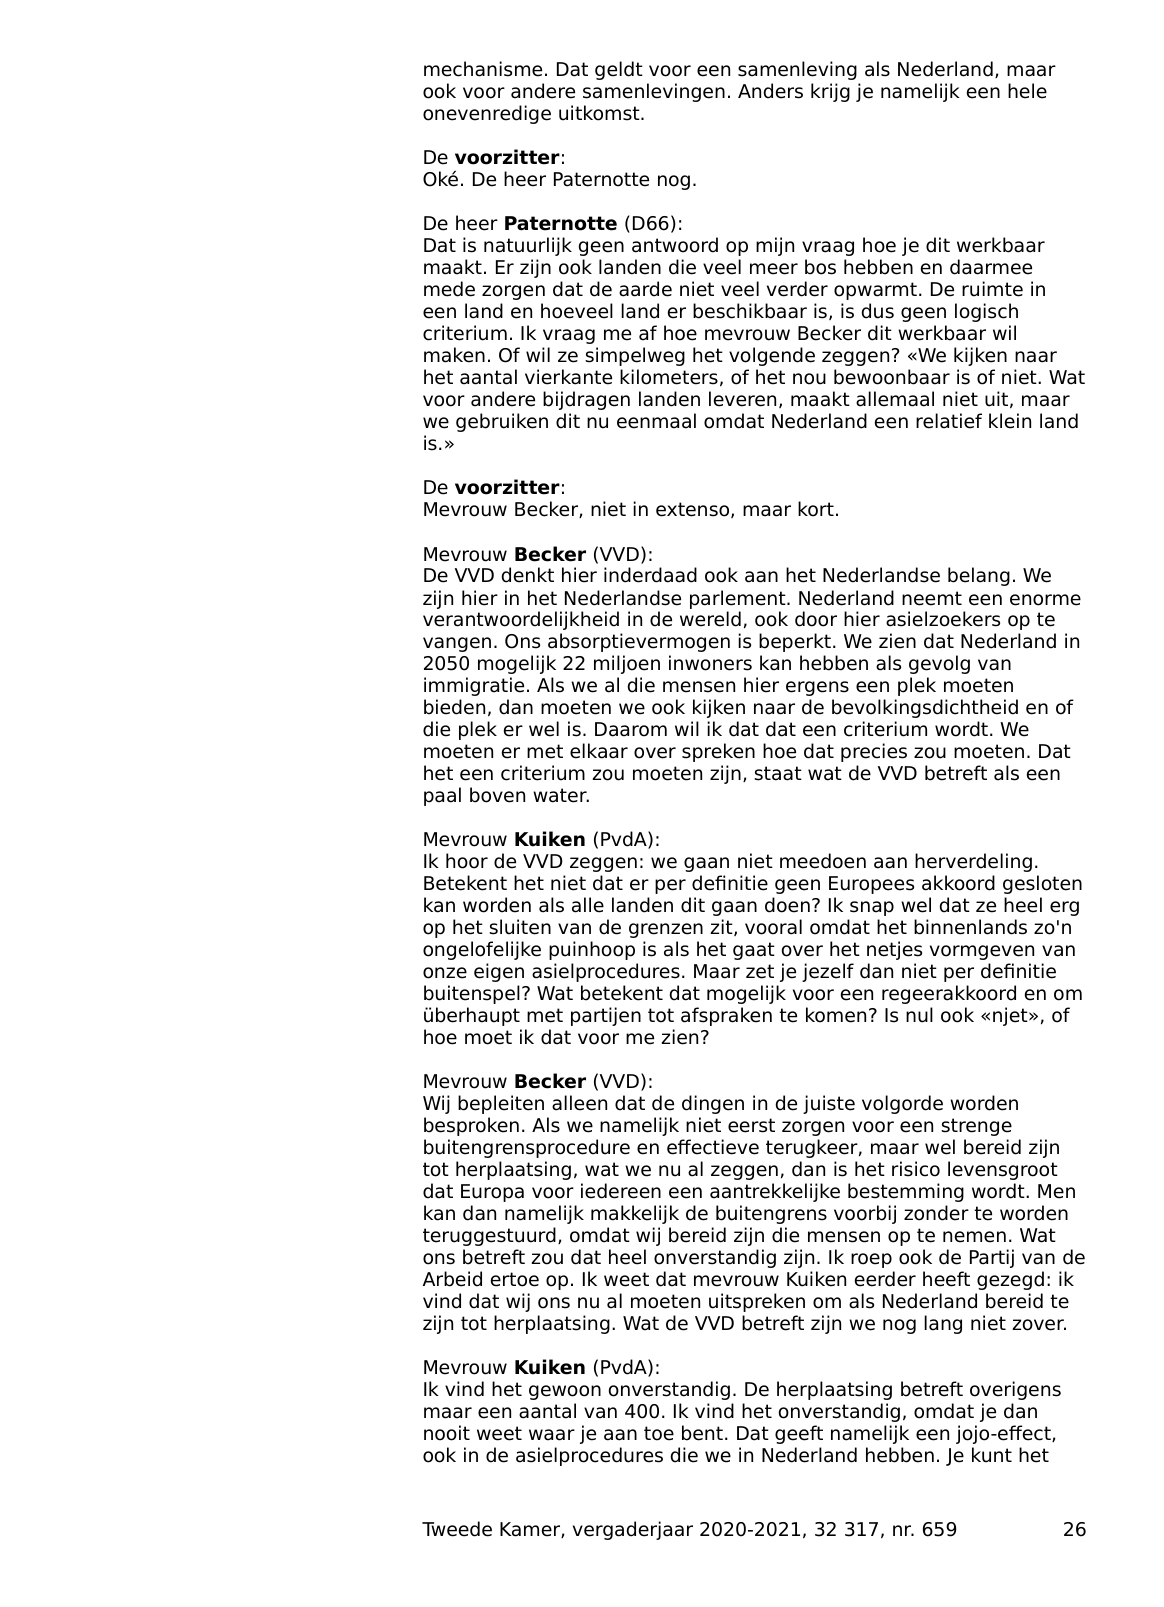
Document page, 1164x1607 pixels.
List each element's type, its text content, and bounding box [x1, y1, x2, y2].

text De voorzitter: [422, 147, 1087, 169]
text Mevrouw Kuiken (PvdA): [422, 1357, 1087, 1379]
text De voorzitter: [422, 477, 1087, 499]
text Ik vind het gewoon onverstandig. De herplaatsing betreft overigens maar een aantal van 400. Ik vind het onverstandig, omdat je dan nooit weet waar je aan toe bent. Dat geeft namelijk een jojo-effect, ook in de asielprocedures die we in Nederland hebben. Je kunt het [422, 1379, 1087, 1467]
text De heer Paternotte (D66): [422, 213, 1087, 235]
text De VVD denkt hier inderdaad ook aan het Nederlandse belang. We zijn hier in het Nederlandse parlement. Nederland neemt een enorme verantwoordelijkheid in de wereld, ook door hier asielzoekers op te vangen. Ons absorptievermogen is beperkt. We zien dat Nederland in 2050 mogelijk 22 miljoen inwoners kan hebben als gevolg van immigratie. Als we al die mensen hier ergens een plek moeten bieden, dan moeten we ook kijken naar de bevolkingsdichtheid en of die plek er wel is. Daarom wil ik dat dat een criterium wordt. We moeten er met elkaar over spreken hoe dat precies zou moeten. Dat het een criterium zou moeten zijn, staat wat de VVD betreft als een paal boven water. [422, 565, 1087, 807]
text Dat is natuurlijk geen antwoord op mijn vraag hoe je dit werkbaar maakt. Er zijn ook landen die veel meer bos hebben en daarmee mede zorgen dat de aarde niet veel verder opwarmt. De ruimte in een land en hoeveel land er beschikbaar is, is dus geen logisch criterium. Ik vraag me af hoe mevrouw Becker dit werkbaar wil maken. Of wil ze simpelweg het volgende zeggen? «We kijken naar het aantal vierkante kilometers, of het nou bewoonbaar is of niet. Wat voor andere bijdragen landen leveren, maakt allemaal niet uit, maar we gebruiken dit nu eenmaal omdat Nederland een relatief klein land is.» [422, 235, 1087, 455]
text mechanisme. Dat geldt voor een samenleving als Nederland, maar ook voor andere samenlevingen. Anders krijg je namelijk een hele onevenredige uitkomst. [422, 59, 1087, 125]
text Oké. De heer Paternotte nog. [422, 169, 1087, 191]
text Mevrouw Becker, niet in extenso, maar kort. [422, 499, 1087, 521]
text Mevrouw Becker (VVD): [422, 1071, 1087, 1093]
text Mevrouw Becker (VVD): [422, 543, 1087, 565]
text Ik hoor de VVD zeggen: we gaan niet meedoen aan herverdeling. Betekent het niet dat er per definitie geen Europees akkoord gesloten kan worden als alle landen dit gaan doen? Ik snap wel dat ze heel erg op het sluiten van de grenzen zit, vooral omdat het binnenlands zo'n ongelofelijke puinhoop is als het gaat over het netjes vormgeven van onze eigen asielprocedures. Maar zet je jezelf dan niet per definitie buitenspel? Wat betekent dat mogelijk voor een regeerakkoord en om überhaupt met partijen tot afspraken te komen? Is nul ook «njet», of hoe moet ik dat voor me zien? [422, 851, 1087, 1049]
text Wij bepleiten alleen dat de dingen in de juiste volgorde worden besproken. Als we namelijk niet eerst zorgen voor een strenge buitengrensprocedure en effectieve terugkeer, maar wel bereid zijn tot herplaatsing, wat we nu al zeggen, dan is het risico levensgroot dat Europa voor iedereen een aantrekkelijke bestemming wordt. Men kan dan namelijk makkelijk de buitengrens voorbij zonder te worden teruggestuurd, omdat wij bereid zijn die mensen op te nemen. Wat ons betreft zou dat heel onverstandig zijn. Ik roep ook de Partij van de Arbeid ertoe op. Ik weet dat mevrouw Kuiken eerder heeft gezegd: ik vind dat wij ons nu al moeten uitspreken om als Nederland bereid te zijn tot herplaatsing. Wat de VVD betreft zijn we nog lang niet zover. [422, 1093, 1087, 1335]
text Mevrouw Kuiken (PvdA): [422, 829, 1087, 851]
